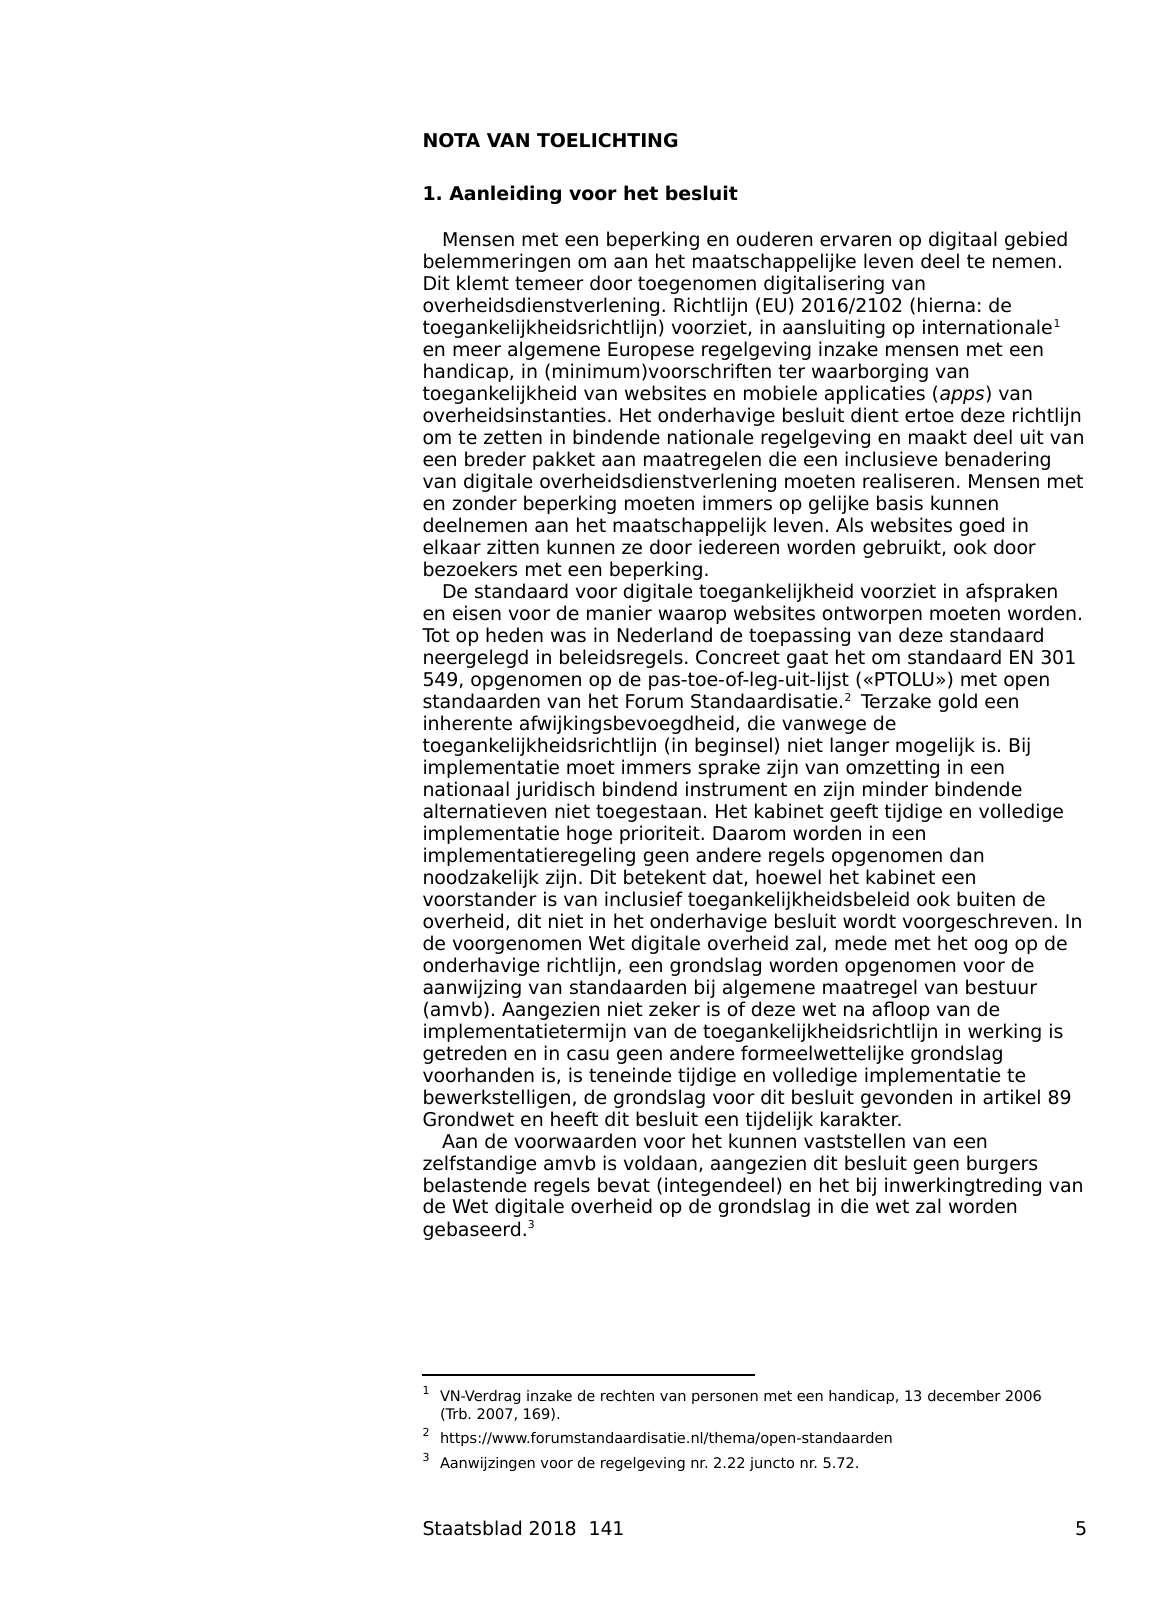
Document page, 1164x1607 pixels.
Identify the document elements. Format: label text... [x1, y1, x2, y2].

text Aanwijzingen voor de regelgeving nr. 2.22 juncto nr. 5.72. [422, 1451, 1087, 1473]
text De standaard voor digitale toegankelijkheid voorziet in afspraken en eisen voor de manier waarop websites ontworpen moeten worden. Tot op heden was in Nederland de toepassing van deze standaard neergelegd in beleidsregels. Concreet gaat het om standaard EN 301 549, opgenomen op de pas-toe-of-leg-uit-lijst («PTOLU») met open standaarden van het Forum Standaardisatie. Terzake gold een inherente afwijkingsbevoegdheid, die vanwege de toegankelijkheidsrichtlijn (in beginsel) niet langer mogelijk is. Bij implementatie moet immers sprake zijn van omzetting in een nationaal juridisch bindend instrument en zijn minder bindende alternatieven niet toegestaan. Het kabinet geeft tijdige en volledige implementatie hoge prioriteit. Daarom worden in een implementatieregeling geen andere regels opgenomen dan noodzakelijk zijn. Dit betekent dat, hoewel het kabinet een voorstander is van inclusief toegankelijkheidsbeleid ook buiten de overheid, dit niet in het onderhavige besluit wordt voorgeschreven. In de voorgenomen Wet digitale overheid zal, mede met het oog op de onderhavige richtlijn, een grondslag worden opgenomen voor de aanwijzing van standaarden bij algemene maatregel van bestuur (amvb). Aangezien niet zeker is of deze wet na afloop van de implementatietermijn van de toegankelijkheidsrichtlijn in werking is getreden en in casu geen andere formeelwettelijke grondslag voorhanden is, is teneinde tijdige en volledige implementatie te bewerkstelligen, de grondslag voor dit besluit gevonden in artikel 89 Grondwet en heeft dit besluit een tijdelijk karakter. [422, 581, 1087, 1131]
subtitle 1. Aanleiding voor het besluit [422, 182, 1087, 204]
text https://www.forumstandaardisatie.nl/thema/open-standaarden [422, 1426, 1087, 1448]
subtitle NOTA VAN TOELICHTING [422, 130, 1087, 152]
text Mensen met een beperking en ouderen ervaren op digitaal gebied belemmeringen om aan het maatschappelijke leven deel te nemen. Dit klemt temeer door toegenomen digitalisering van overheidsdienstverlening. Richtlijn (EU) 2016/2102 (hierna: de toegankelijkheidsrichtlijn) voorziet, in aansluiting op internationale en meer algemene Europese regelgeving inzake mensen met een handicap, in (minimum)voorschriften ter waarborging van toegankelijkheid van websites en mobiele applicaties (apps) van overheidsinstanties. Het onderhavige besluit dient ertoe deze richtlijn om te zetten in bindende nationale regelgeving en maakt deel uit van een breder pakket aan maatregelen die een inclusieve benadering van digitale overheidsdienstverlening moeten realiseren. Mensen met en zonder beperking moeten immers op gelijke basis kunnen deelnemen aan het maatschappelijk leven. Als websites goed in elkaar zitten kunnen ze door iedereen worden gebruikt, ook door bezoekers met een beperking. [422, 229, 1087, 581]
text Aan de voorwaarden voor het kunnen vaststellen van een zelfstandige amvb is voldaan, aangezien dit besluit geen burgers belastende regels bevat (integendeel) en het bij inwerkingtreding van de Wet digitale overheid op de grondslag in die wet zal worden gebaseerd. [422, 1131, 1087, 1240]
text VN-Verdrag inzake de rechten van personen met een handicap, 13 december 2006 (Trb. 2007, 169). [422, 1384, 1087, 1423]
